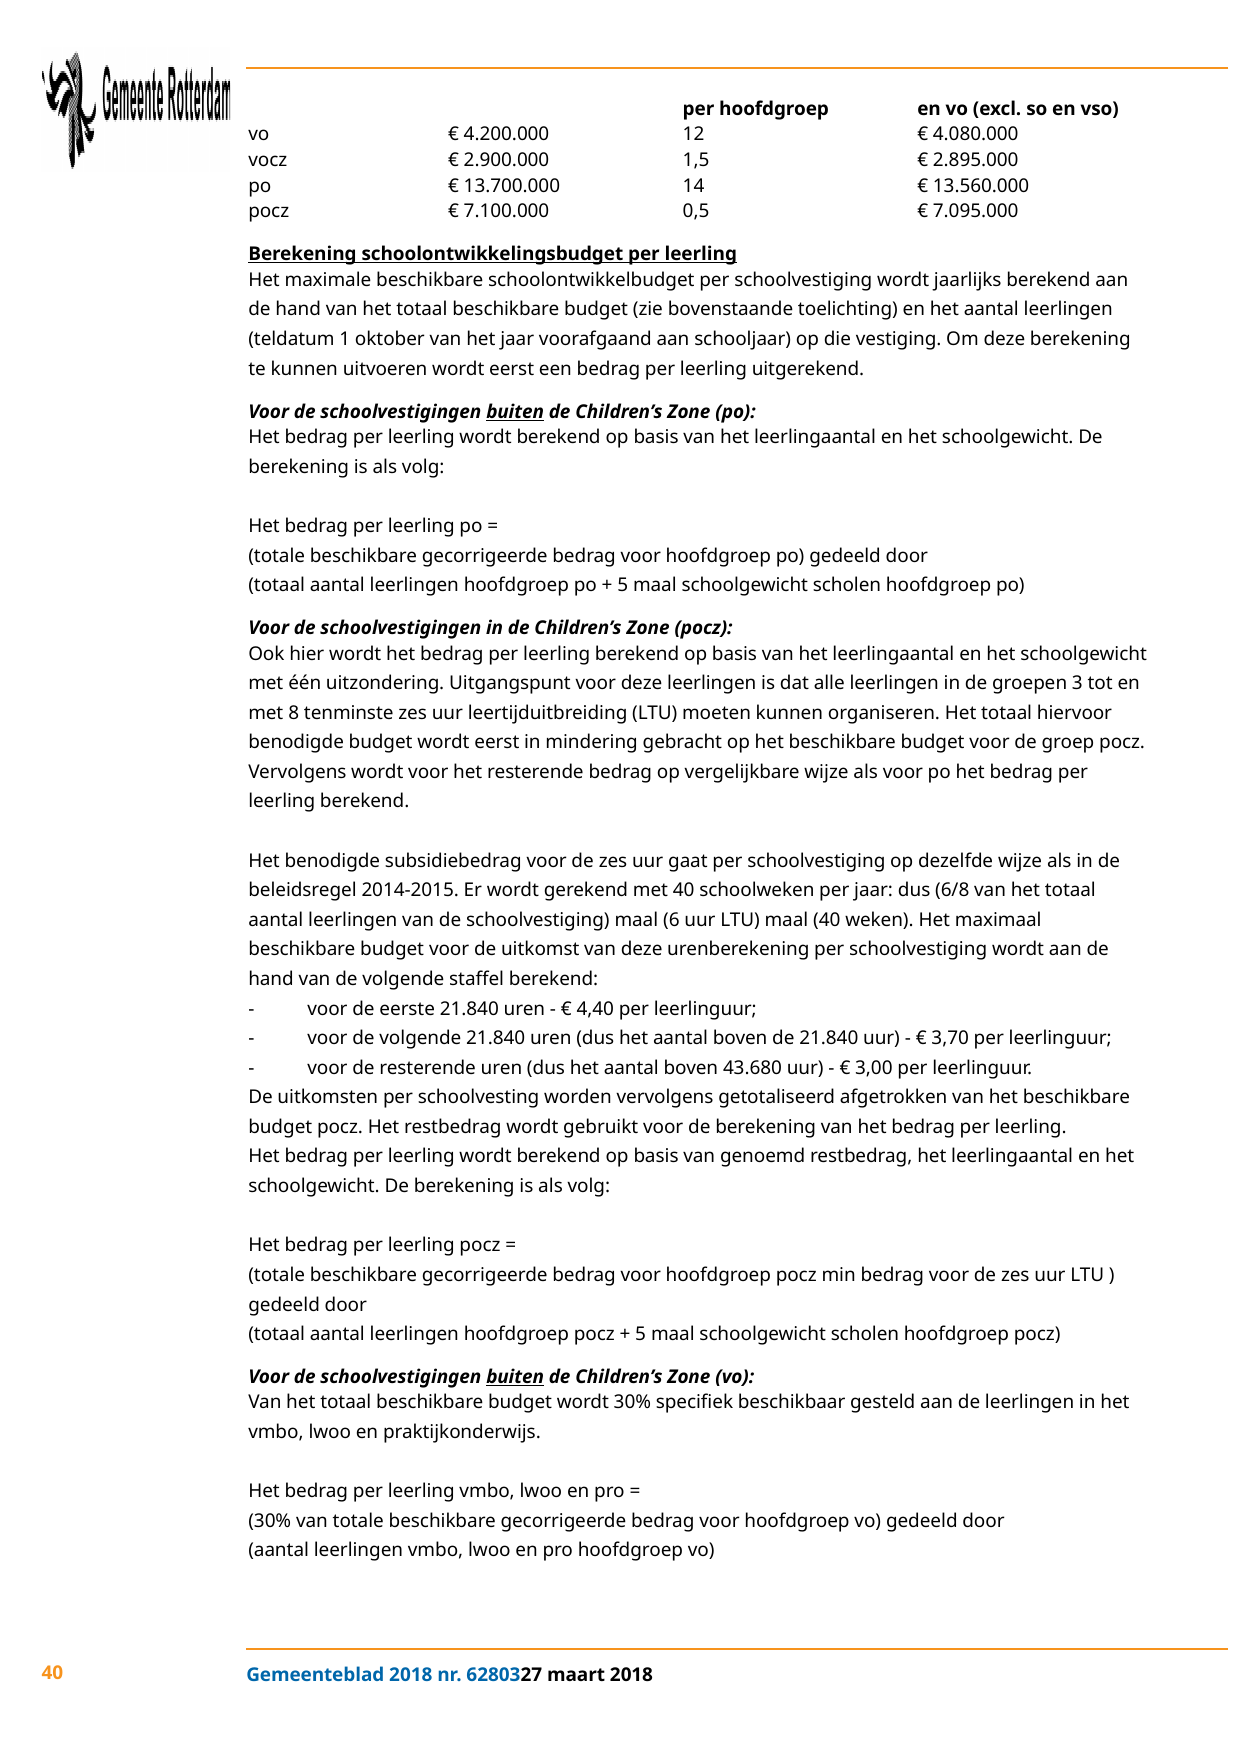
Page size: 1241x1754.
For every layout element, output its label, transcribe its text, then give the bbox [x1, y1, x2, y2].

picture [41, 47, 231, 172]
table_cell € 2.900.000 [448, 146, 682, 172]
table_cell € 7.095.000 [917, 198, 1152, 223]
table_header per hoofdgroep [683, 95, 917, 121]
table_cell vocz [248, 146, 448, 172]
table_cell € 4.200.000 [448, 121, 682, 146]
text Voor de schoolvestigingen buiten de Children’s Zone (po): [248, 398, 1152, 423]
text Het bedrag per leerling wordt berekend op basis van genoemd restbedrag, het leerlingaantal en het schoolgewicht. De berekening is als volg: [248, 1143, 1152, 1198]
table_cell € 4.080.000 [917, 121, 1152, 146]
table_cell € 7.100.000 [448, 198, 682, 223]
text Berekening schoolontwikkelingsbudget per leerling [248, 240, 1152, 266]
table_header Het bedrag per leerling pocz = (totale beschikbare gecorrigeerde bedrag voor hoofdgroep pocz min bedrag voor de zes uur LTU ) gedeeld door (totaal aantal leerlingen hoofdgroep pocz + 5 maal schoolgewicht scholen hoofdgroep pocz) [248, 1232, 1152, 1346]
text Het bedrag per leerling wordt berekend op basis van het leerlingaantal en het schoolgewicht. De berekening is als volg: [248, 423, 1152, 479]
table_header [248, 95, 448, 121]
text Voor de schoolvestigingen buiten de Children’s Zone (vo): [248, 1363, 1152, 1388]
table_cell 0,5 [683, 198, 917, 223]
text Voor de schoolvestigingen in de Children’s Zone (pocz): [248, 614, 1152, 640]
table_cell € 13.700.000 [448, 172, 682, 198]
text Het maximale beschikbare schoolontwikkelbudget per schoolvestiging wordt jaarlijks berekend aan de hand van het totaal beschikbare budget (zie bovenstaande toelichting) en het aantal leerlingen (teldatum 1 oktober van het jaar voorafgaand aan schooljaar) op die vestiging. Om deze berekening te kunnen uitvoeren wordt eerst een bedrag per leerling uitgerekend. [248, 266, 1152, 380]
table_header Het bedrag per leerling po = (totale beschikbare gecorrigeerde bedrag voor hoofdgroep po) gedeeld door (totaal aantal leerlingen hoofdgroep po + 5 maal schoolgewicht scholen hoofdgroep po) [248, 513, 1152, 597]
table_cell 14 [683, 172, 917, 198]
table_cell € 2.895.000 [917, 146, 1152, 172]
text Het benodigde subsidiebedrag voor de zes uur gaat per schoolvestiging op dezelfde wijze als in de beleidsregel 2014-2015. Er wordt gerekend met 40 schoolweken per jaar: dus (6/8 van het totaal aantal leerlingen van de schoolvestiging) maal (6 uur LTU) maal (40 weken). Het maximaal beschikbare budget voor de uitkomst van deze urenberekening per schoolvestiging wordt aan de hand van de volgende staffel berekend: [248, 847, 1152, 991]
list voor de eerste 21.840 uren - € 4,40 per leerlinguur; [248, 995, 1152, 1021]
table_cell po [248, 172, 448, 198]
table_header Het bedrag per leerling vmbo, lwoo en pro = (30% van totale beschikbare gecorrigeerde bedrag voor hoofdgroep vo) gedeeld door (aantal leerlingen vmbo, lwoo en pro hoofdgroep vo) [248, 1478, 1152, 1562]
list voor de resterende uren (dus het aantal boven 43.680 uur) - € 3,00 per leerlinguur. [248, 1054, 1152, 1080]
table_header en vo (excl. so en vso) [917, 95, 1152, 121]
table_cell 1,5 [683, 146, 917, 172]
table_cell € 13.560.000 [917, 172, 1152, 198]
text De uitkomsten per schoolvesting worden vervolgens getotaliseerd afgetrokken van het beschikbare budget pocz. Het restbedrag wordt gebruikt voor de berekening van het bedrag per leerling. [248, 1083, 1152, 1139]
table_cell pocz [248, 198, 448, 223]
text Ook hier wordt het bedrag per leerling berekend op basis van het leerlingaantal en het schoolgewicht met één uitzondering. Uitgangspunt voor deze leerlingen is dat alle leerlingen in de groepen 3 tot en met 8 tenminste zes uur leertijduitbreiding (LTU) moeten kunnen organiseren. Het totaal hiervoor benodigde budget wordt eerst in mindering gebracht op het beschikbare budget voor de groep pocz. Vervolgens wordt voor het resterende bedrag op vergelijkbare wijze als voor po het bedrag per leerling berekend. [248, 640, 1152, 813]
table_header [448, 95, 682, 121]
list voor de volgende 21.840 uren (dus het aantal boven de 21.840 uur) - € 3,70 per leerlinguur; [248, 1024, 1152, 1050]
table_cell 12 [683, 121, 917, 146]
text Van het totaal beschikbare budget wordt 30% specifiek beschikbaar gesteld aan de leerlingen in het vmbo, lwoo en praktijkonderwijs. [248, 1388, 1152, 1444]
table_cell vo [248, 121, 448, 146]
